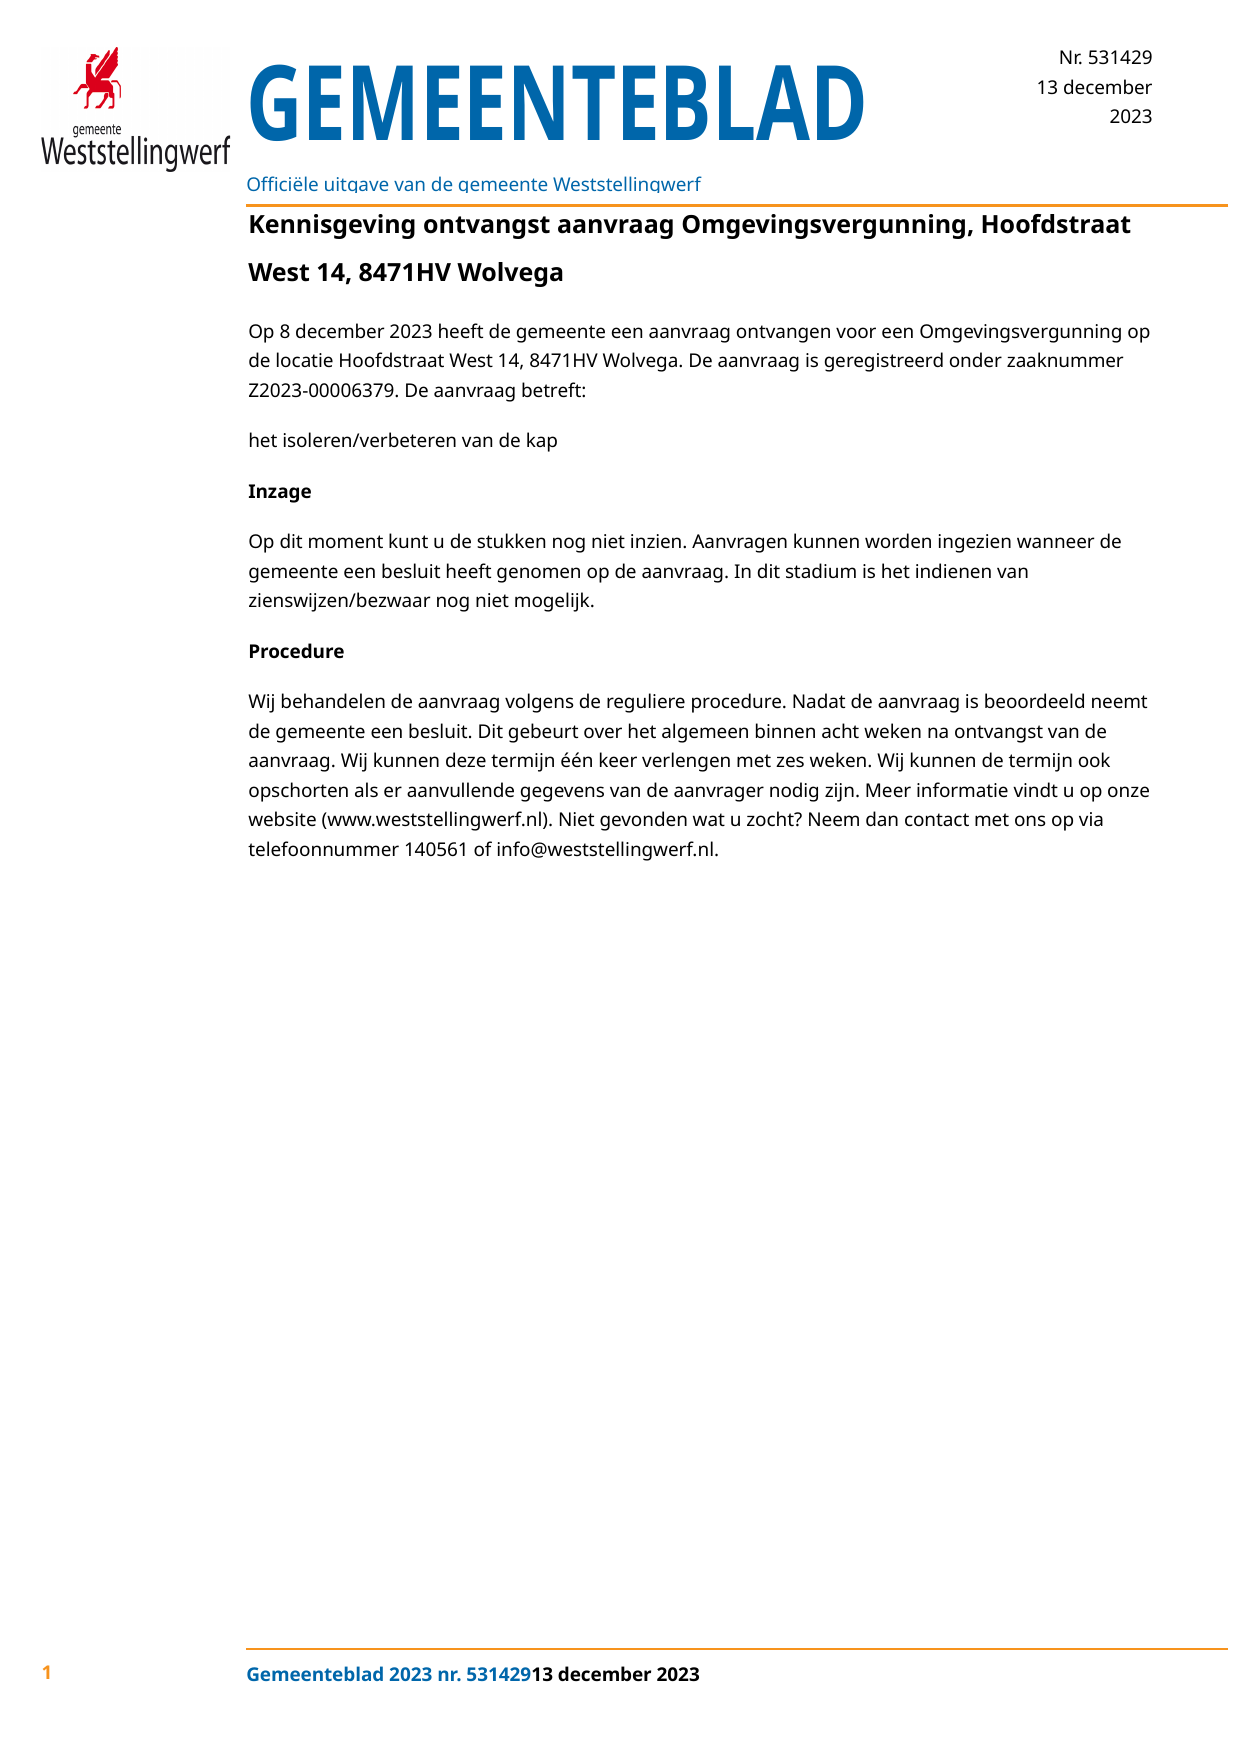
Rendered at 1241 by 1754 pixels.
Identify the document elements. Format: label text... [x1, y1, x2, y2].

text Op dit moment kunt u de stukken nog niet inzien. Aanvragen kunnen worden ingezien wanneer de gemeente een besluit heeft genomen op de aanvraag. In dit stadium is het indienen van zienswijzen/bezwaar nog niet mogelijk. [248, 528, 1152, 613]
text Inzage [248, 478, 1152, 504]
text Op 8 december 2023 heeft de gemeente een aanvraag ontvangen voor een Omgevingsvergunning op de locatie Hoofdstraat West 14, 8471HV Wolvega. De aanvraag is geregistreerd onder zaaknummer Z2023-00006379. De aanvraag betreft: [248, 318, 1152, 403]
text het isoleren/verbeteren van de kap [248, 427, 1152, 453]
text Procedure [248, 638, 1152, 664]
picture [41, 47, 231, 172]
text Wij behandelen de aanvraag volgens de reguliere procedure. Nadat de aanvraag is beoordeeld neemt de gemeente een besluit. Dit gebeurt over het algemeen binnen acht weken na ontvangst van de aanvraag. Wij kunnen deze termijn één keer verlengen met zes weken. Wij kunnen de termijn ook opschorten als er aanvullende gegevens van de aanvrager nodig zijn. Meer informatie vindt u op onze website (www.weststellingwerf.nl). Niet gevonden wat u zocht? Neem dan contact met ons op via telefoonnummer 140561 of info@weststellingwerf.nl. [248, 688, 1152, 862]
text Kennisgeving ontvangst aanvraag Omgevingsvergunning, Hoofdstraat West 14, 8471HV Wolvega [248, 207, 1152, 288]
